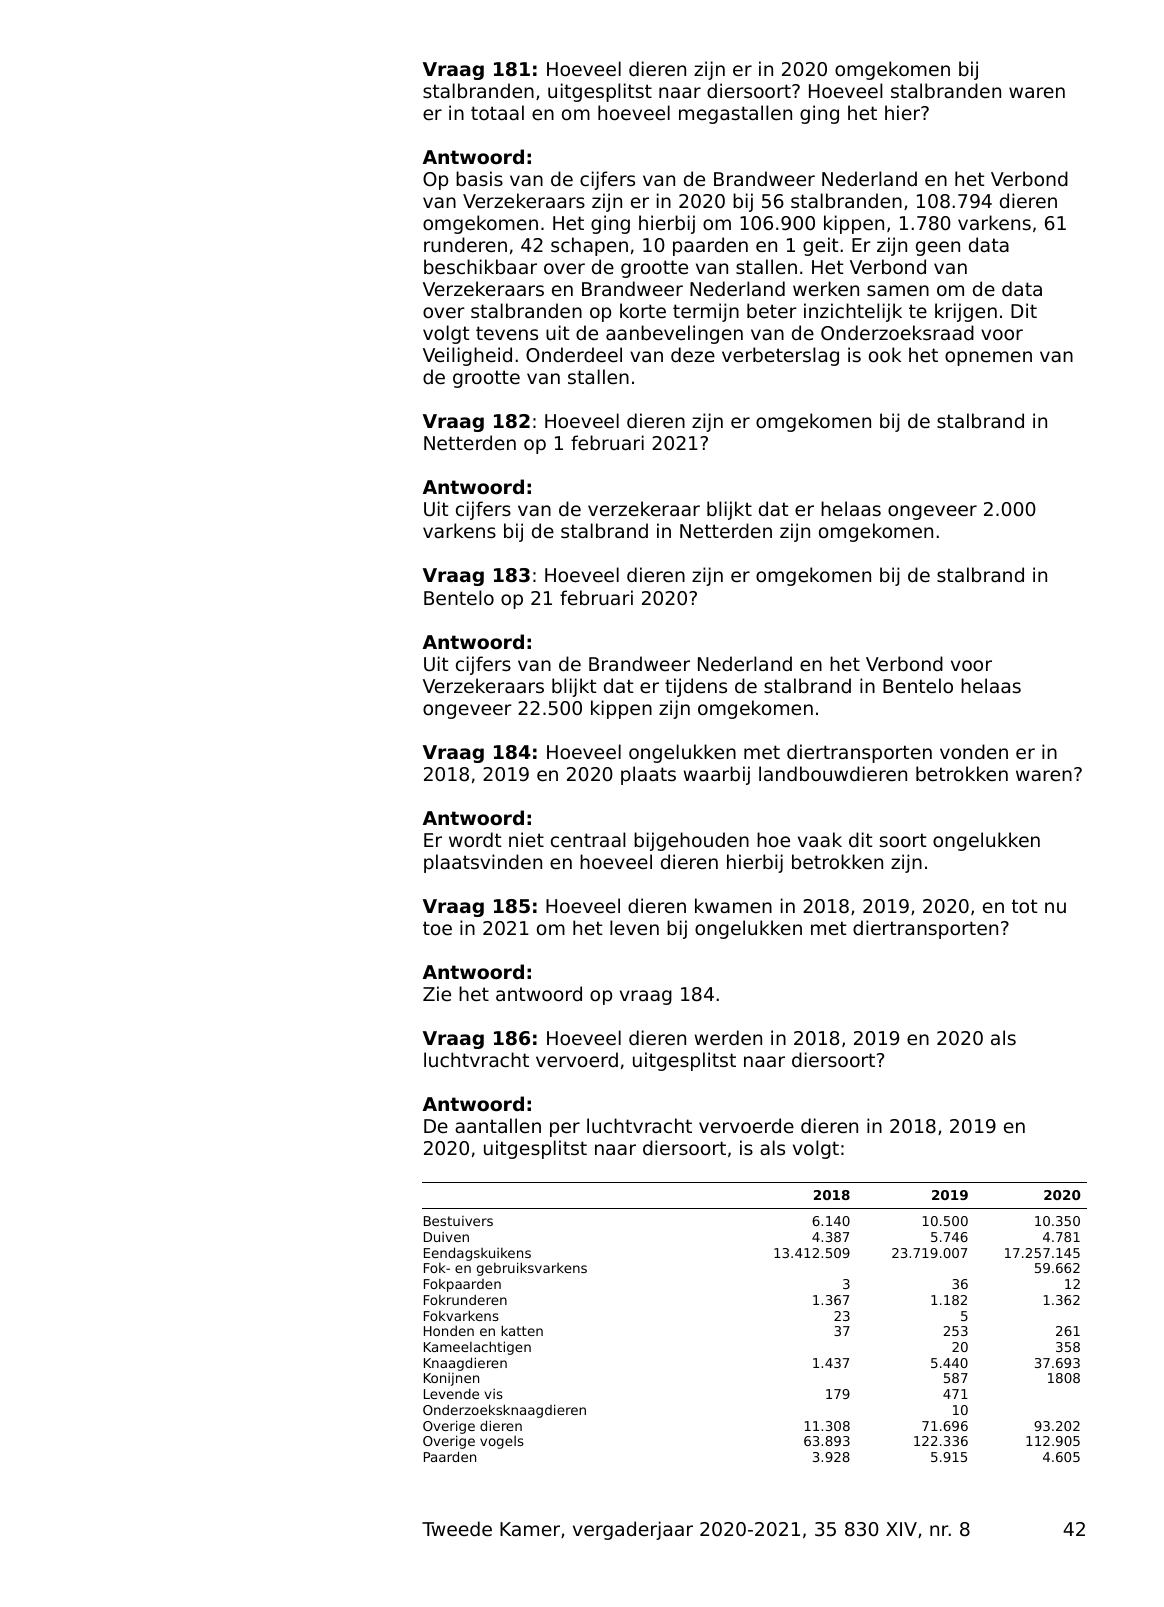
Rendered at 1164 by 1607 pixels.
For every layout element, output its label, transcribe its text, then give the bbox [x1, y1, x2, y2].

table_cell [974, 1309, 1087, 1324]
table_cell 5.440 [856, 1356, 974, 1371]
text Op basis van de cijfers van de Brandweer Nederland en het Verbond van Verzekeraars zijn er in 2020 bij 56 stalbranden, 108.794 dieren omgekomen. Het ging hierbij om 106.900 kippen, 1.780 varkens, 61 runderen, 42 schapen, 10 paarden en 1 geit. Er zijn geen data beschikbaar over de grootte van stallen. Het Verbond van Verzekeraars en Brandweer Nederland werken samen om de data over stalbranden op korte termijn beter inzichtelijk te krijgen. Dit volgt tevens uit de aanbevelingen van de Onderzoeksraad voor Veiligheid. Onderdeel van deze verbeterslag is ook het opnemen van de grootte van stallen. [422, 169, 1087, 389]
table_cell 10.500 [856, 1209, 974, 1230]
table_cell Fokvarkens [422, 1309, 738, 1324]
text De aantallen per luchtvracht vervoerde dieren in 2018, 2019 en 2020, uitgesplitst naar diersoort, is als volgt: [422, 1116, 1087, 1160]
table_cell 261 [974, 1324, 1087, 1340]
table_cell 4.605 [974, 1450, 1087, 1466]
table_cell Bestuivers [422, 1209, 738, 1230]
text Vraag 184: Hoeveel ongelukken met diertransporten vonden er in 2018, 2019 en 2020 plaats waarbij landbouwdieren betrokken waren? [422, 742, 1087, 786]
table_cell 10.350 [974, 1209, 1087, 1230]
table_cell Honden en katten [422, 1324, 738, 1340]
table_cell 5 [856, 1309, 974, 1324]
table_cell 3 [738, 1277, 856, 1293]
table_cell Fokrunderen [422, 1293, 738, 1308]
table_cell Onderzoeksknaagdieren [422, 1403, 738, 1418]
table_cell 10 [856, 1403, 974, 1418]
table_cell Fok- en gebruiksvarkens [422, 1261, 738, 1277]
table_cell Overige dieren [422, 1419, 738, 1434]
subtitle Antwoord: [422, 962, 1087, 984]
table_cell 13.412.509 [738, 1246, 856, 1261]
text Vraag 183: Hoeveel dieren zijn er omgekomen bij de stalbrand in Bentelo op 21 februari 2020? [422, 565, 1087, 609]
table_cell 36 [856, 1277, 974, 1293]
table_cell 12 [974, 1277, 1087, 1293]
table_cell 179 [738, 1387, 856, 1403]
table_cell 1.437 [738, 1356, 856, 1371]
table_cell 17.257.145 [974, 1246, 1087, 1261]
table_cell 4.781 [974, 1230, 1087, 1246]
table_cell 71.696 [856, 1419, 974, 1434]
text Er wordt niet centraal bijgehouden hoe vaak dit soort ongelukken plaatsvinden en hoeveel dieren hierbij betrokken zijn. [422, 830, 1087, 874]
table_cell 1808 [974, 1371, 1087, 1387]
table_cell 471 [856, 1387, 974, 1403]
table_cell Konijnen [422, 1371, 738, 1387]
table_header 2018 [738, 1183, 856, 1208]
table_cell 1.367 [738, 1293, 856, 1308]
table_cell 6.140 [738, 1209, 856, 1230]
table_cell Paarden [422, 1450, 738, 1466]
table_cell Knaagdieren [422, 1356, 738, 1371]
table_cell 5.746 [856, 1230, 974, 1246]
text Vraag 185: Hoeveel dieren kwamen in 2018, 2019, 2020, en tot nu toe in 2021 om het leven bij ongelukken met diertransporten? [422, 896, 1087, 940]
table_cell [738, 1340, 856, 1356]
table_cell 1.182 [856, 1293, 974, 1308]
table_cell 93.202 [974, 1419, 1087, 1434]
table_cell 37.693 [974, 1356, 1087, 1371]
text Vraag 182: Hoeveel dieren zijn er omgekomen bij de stalbrand in Netterden op 1 februari 2021? [422, 411, 1087, 455]
table_cell [974, 1403, 1087, 1418]
table_cell [738, 1261, 856, 1277]
table_header 2020 [974, 1183, 1087, 1208]
table_header 2019 [856, 1183, 974, 1208]
subtitle Antwoord: [422, 632, 1087, 653]
text Uit cijfers van de verzekeraar blijkt dat er helaas ongeveer 2.000 varkens bij de stalbrand in Netterden zijn omgekomen. [422, 499, 1087, 543]
table_cell 20 [856, 1340, 974, 1356]
table_cell 23 [738, 1309, 856, 1324]
table_cell 112.905 [974, 1434, 1087, 1450]
table_cell [856, 1261, 974, 1277]
text Uit cijfers van de Brandweer Nederland en het Verbond voor Verzekeraars blijkt dat er tijdens de stalbrand in Bentelo helaas ongeveer 22.500 kippen zijn omgekomen. [422, 653, 1087, 719]
table_cell 253 [856, 1324, 974, 1340]
subtitle Antwoord: [422, 147, 1087, 169]
text Vraag 181: Hoeveel dieren zijn er in 2020 omgekomen bij stalbranden, uitgesplitst naar diersoort? Hoeveel stalbranden waren er in totaal en om hoeveel megastallen ging het hier? [422, 59, 1087, 125]
table_cell [738, 1403, 856, 1418]
table_cell 59.662 [974, 1261, 1087, 1277]
table_cell 1.362 [974, 1293, 1087, 1308]
text Vraag 186: Hoeveel dieren werden in 2018, 2019 en 2020 als luchtvracht vervoerd, uitgesplitst naar diersoort? [422, 1028, 1087, 1072]
table_cell Levende vis [422, 1387, 738, 1403]
table_cell 587 [856, 1371, 974, 1387]
table_cell [974, 1387, 1087, 1403]
table_cell 63.893 [738, 1434, 856, 1450]
table_cell Fokpaarden [422, 1277, 738, 1293]
table_cell 37 [738, 1324, 856, 1340]
text Zie het antwoord op vraag 184. [422, 984, 1087, 1006]
table_cell Duiven [422, 1230, 738, 1246]
subtitle Antwoord: [422, 1094, 1087, 1116]
table_cell Eendagskuikens [422, 1246, 738, 1261]
table_cell 11.308 [738, 1419, 856, 1434]
table_cell 4.387 [738, 1230, 856, 1246]
table_cell 122.336 [856, 1434, 974, 1450]
subtitle Antwoord: [422, 808, 1087, 830]
subtitle Antwoord: [422, 477, 1087, 499]
table_cell Overige vogels [422, 1434, 738, 1450]
table_header [422, 1183, 738, 1208]
table_cell 5.915 [856, 1450, 974, 1466]
table_cell [738, 1371, 856, 1387]
table_cell 358 [974, 1340, 1087, 1356]
table_cell 23.719.007 [856, 1246, 974, 1261]
table_cell 3.928 [738, 1450, 856, 1466]
table_cell Kameelachtigen [422, 1340, 738, 1356]
